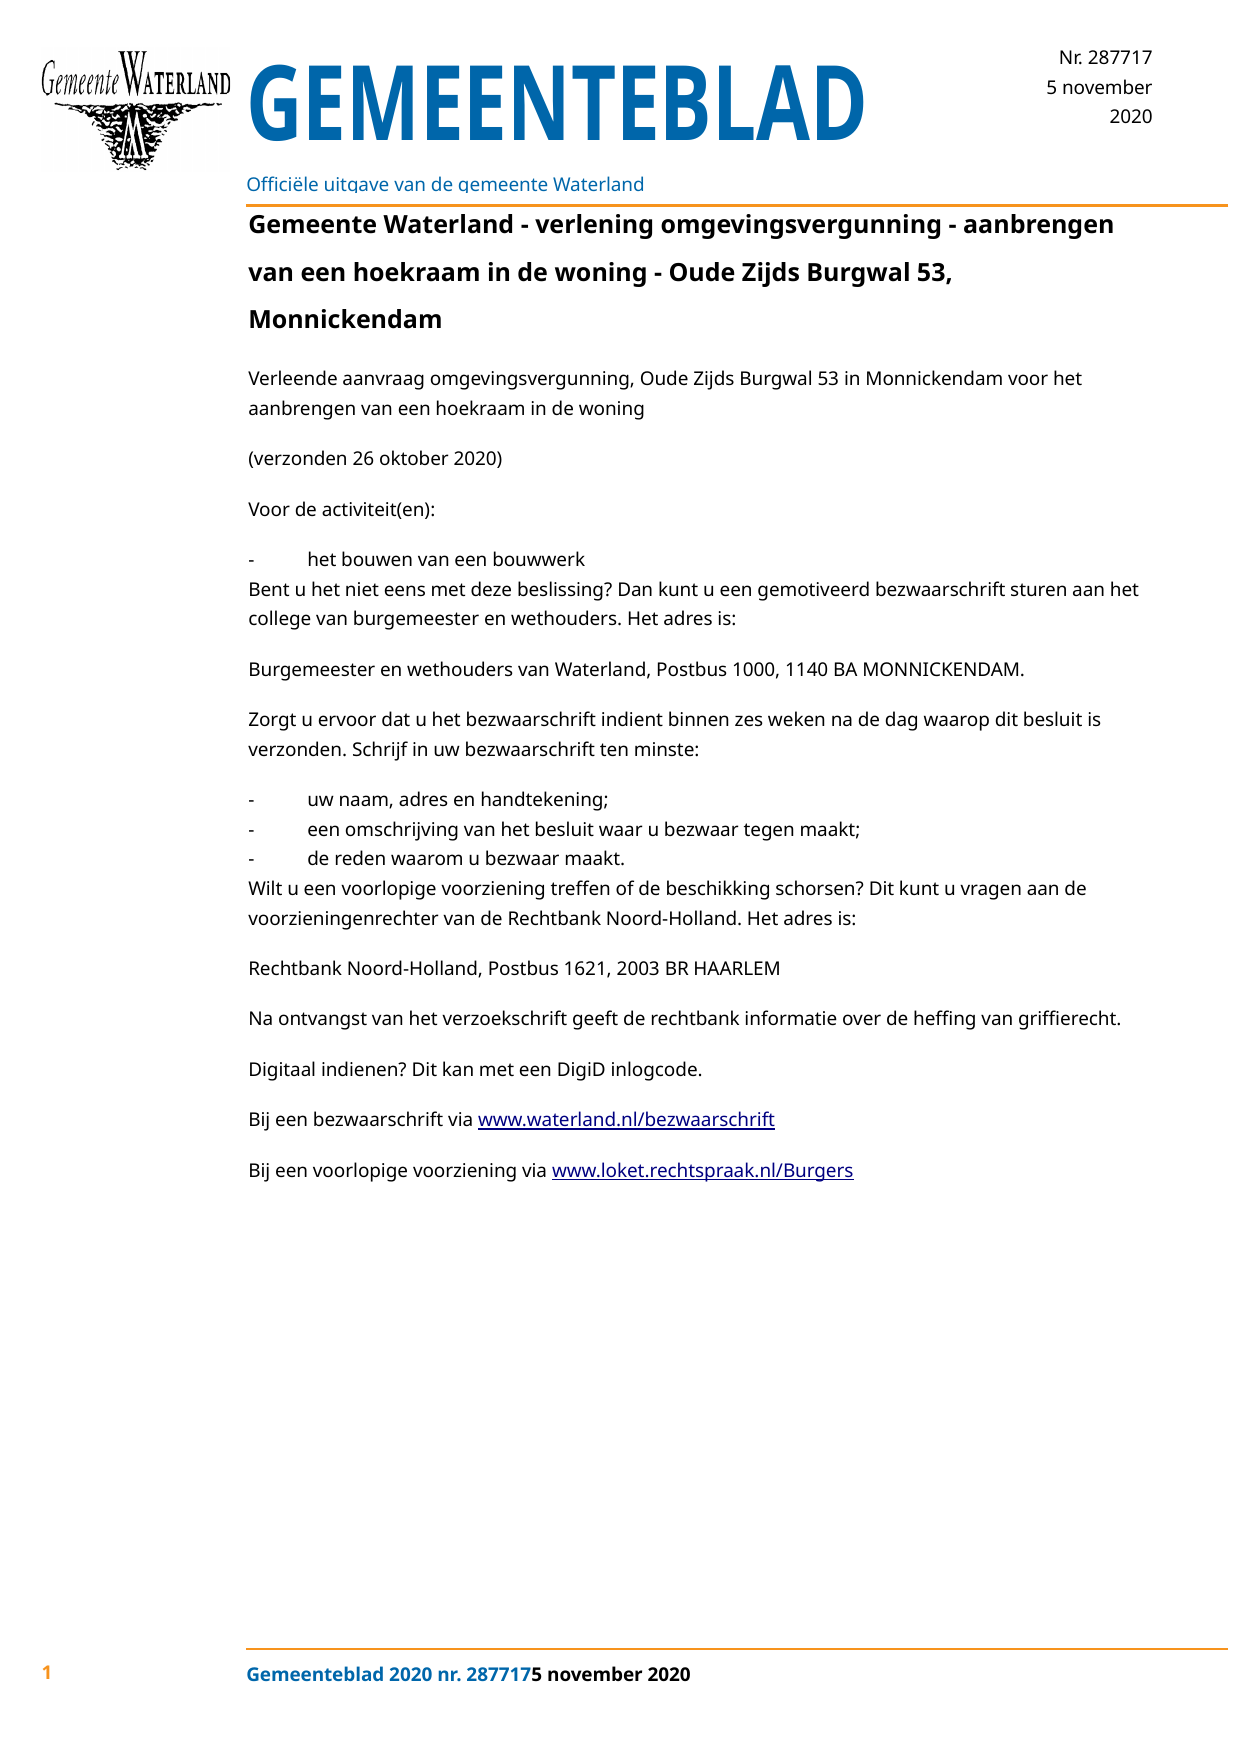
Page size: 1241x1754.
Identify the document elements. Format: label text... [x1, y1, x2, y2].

picture [41, 47, 231, 172]
text Wilt u een voorlopige voorziening treffen of de beschikking schorsen? Dit kunt u vragen aan de voorzieningenrechter van de Rechtbank Noord-Holland. Het adres is: [248, 875, 1152, 930]
text Na ontvangst van het verzoekschrift geeft de rechtbank informatie over de heffing van griffierecht. [248, 1006, 1152, 1031]
list uw naam, adres en handtekening; [248, 786, 1152, 812]
text (verzonden 26 oktober 2020) [248, 446, 1152, 471]
text Digitaal indienen? Dit kan met een DigiD inlogcode. [248, 1056, 1152, 1082]
text Voor de activiteit(en): [248, 496, 1152, 522]
text Zorgt u ervoor dat u het bezwaarschrift indient binnen zes weken na de dag waarop dit besluit is verzonden. Schrijf in uw bezwaarschrift ten minste: [248, 706, 1152, 762]
text Burgemeester en wethouders van Waterland, Postbus 1000, 1140 BA MONNICKENDAM. [248, 656, 1152, 682]
text Bij een bezwaarschrift via www.waterland.nl/bezwaarschrift [248, 1106, 1152, 1132]
text Verleende aanvraag omgevingsvergunning, Oude Zijds Burgwal 53 in Monnickendam voor het aanbrengen van een hoekraam in de woning [248, 366, 1152, 421]
list het bouwen van een bouwwerk [248, 546, 1152, 572]
text Rechtbank Noord-Holland, Postbus 1621, 2003 BR HAARLEM [248, 955, 1152, 981]
list de reden waarom u bezwaar maakt. [248, 846, 1152, 871]
text Bij een voorlopige voorziening via www.loket.rechtspraak.nl/Burgers [248, 1157, 1152, 1182]
text Bent u het niet eens met deze beslissing? Dan kunt u een gemotiveerd bezwaarschrift sturen aan het college van burgemeester en wethouders. Het adres is: [248, 576, 1152, 631]
text Gemeente Waterland - verlening omgevingsvergunning - aanbrengen van een hoekraam in de woning - Oude Zijds Burgwal 53, Monnickendam [248, 207, 1152, 336]
list een omschrijving van het besluit waar u bezwaar tegen maakt; [248, 816, 1152, 842]
